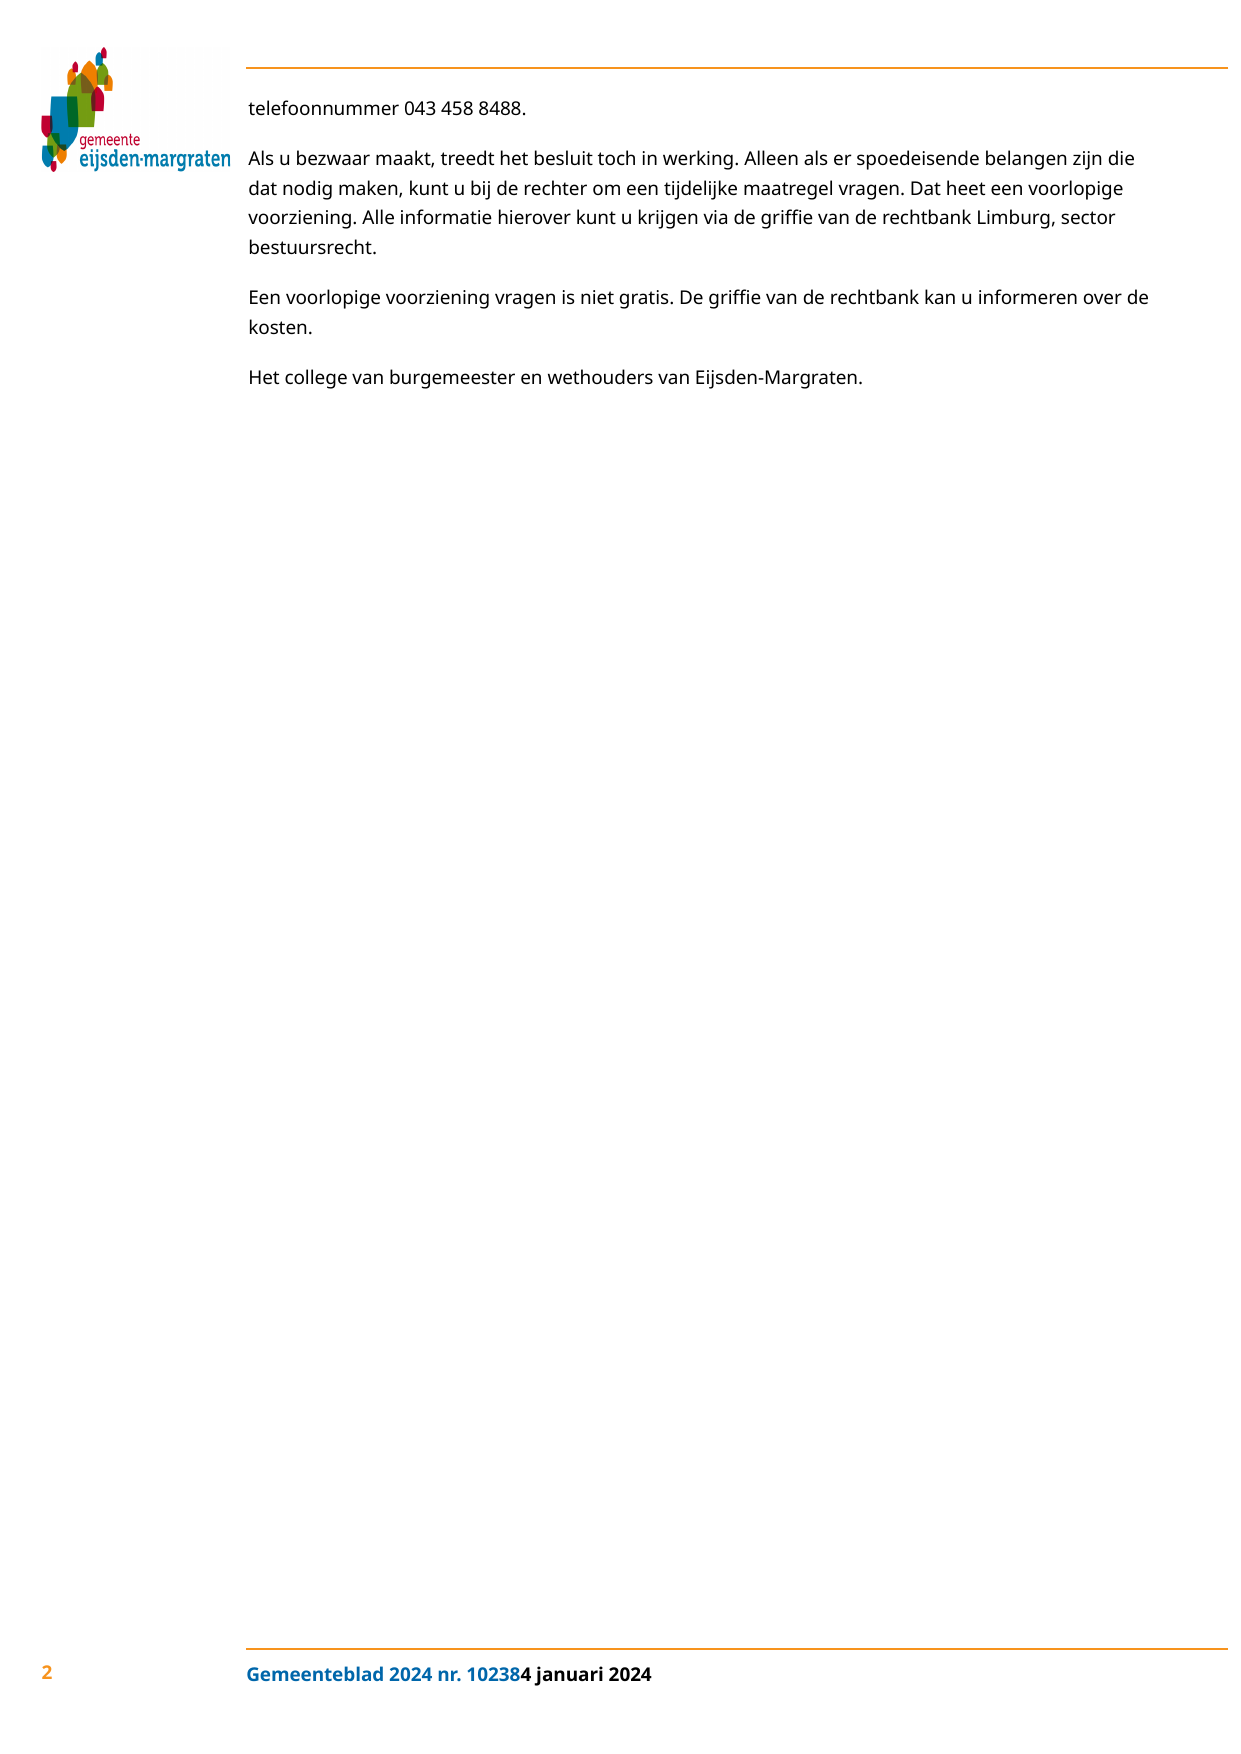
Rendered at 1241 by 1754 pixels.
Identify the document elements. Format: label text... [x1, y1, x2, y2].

text Als u bezwaar maakt, treedt het besluit toch in werking. Alleen als er spoedeisende belangen zijn die dat nodig maken, kunt u bij de rechter om een tijdelijke maatregel vragen. Dat heet een voorlopige voorziening. Alle informatie hierover kunt u krijgen via de griffie van de rechtbank Limburg, sector bestuursrecht. [248, 145, 1152, 260]
text Het college van burgemeester en wethouders van Eijsden-Margraten. [248, 364, 1152, 390]
text Een voorlopige voorziening vragen is niet gratis. De griffie van de rechtbank kan u informeren over de kosten. [248, 284, 1152, 340]
picture [41, 47, 231, 172]
text telefoonnummer 043 458 8488. [248, 95, 1152, 121]
